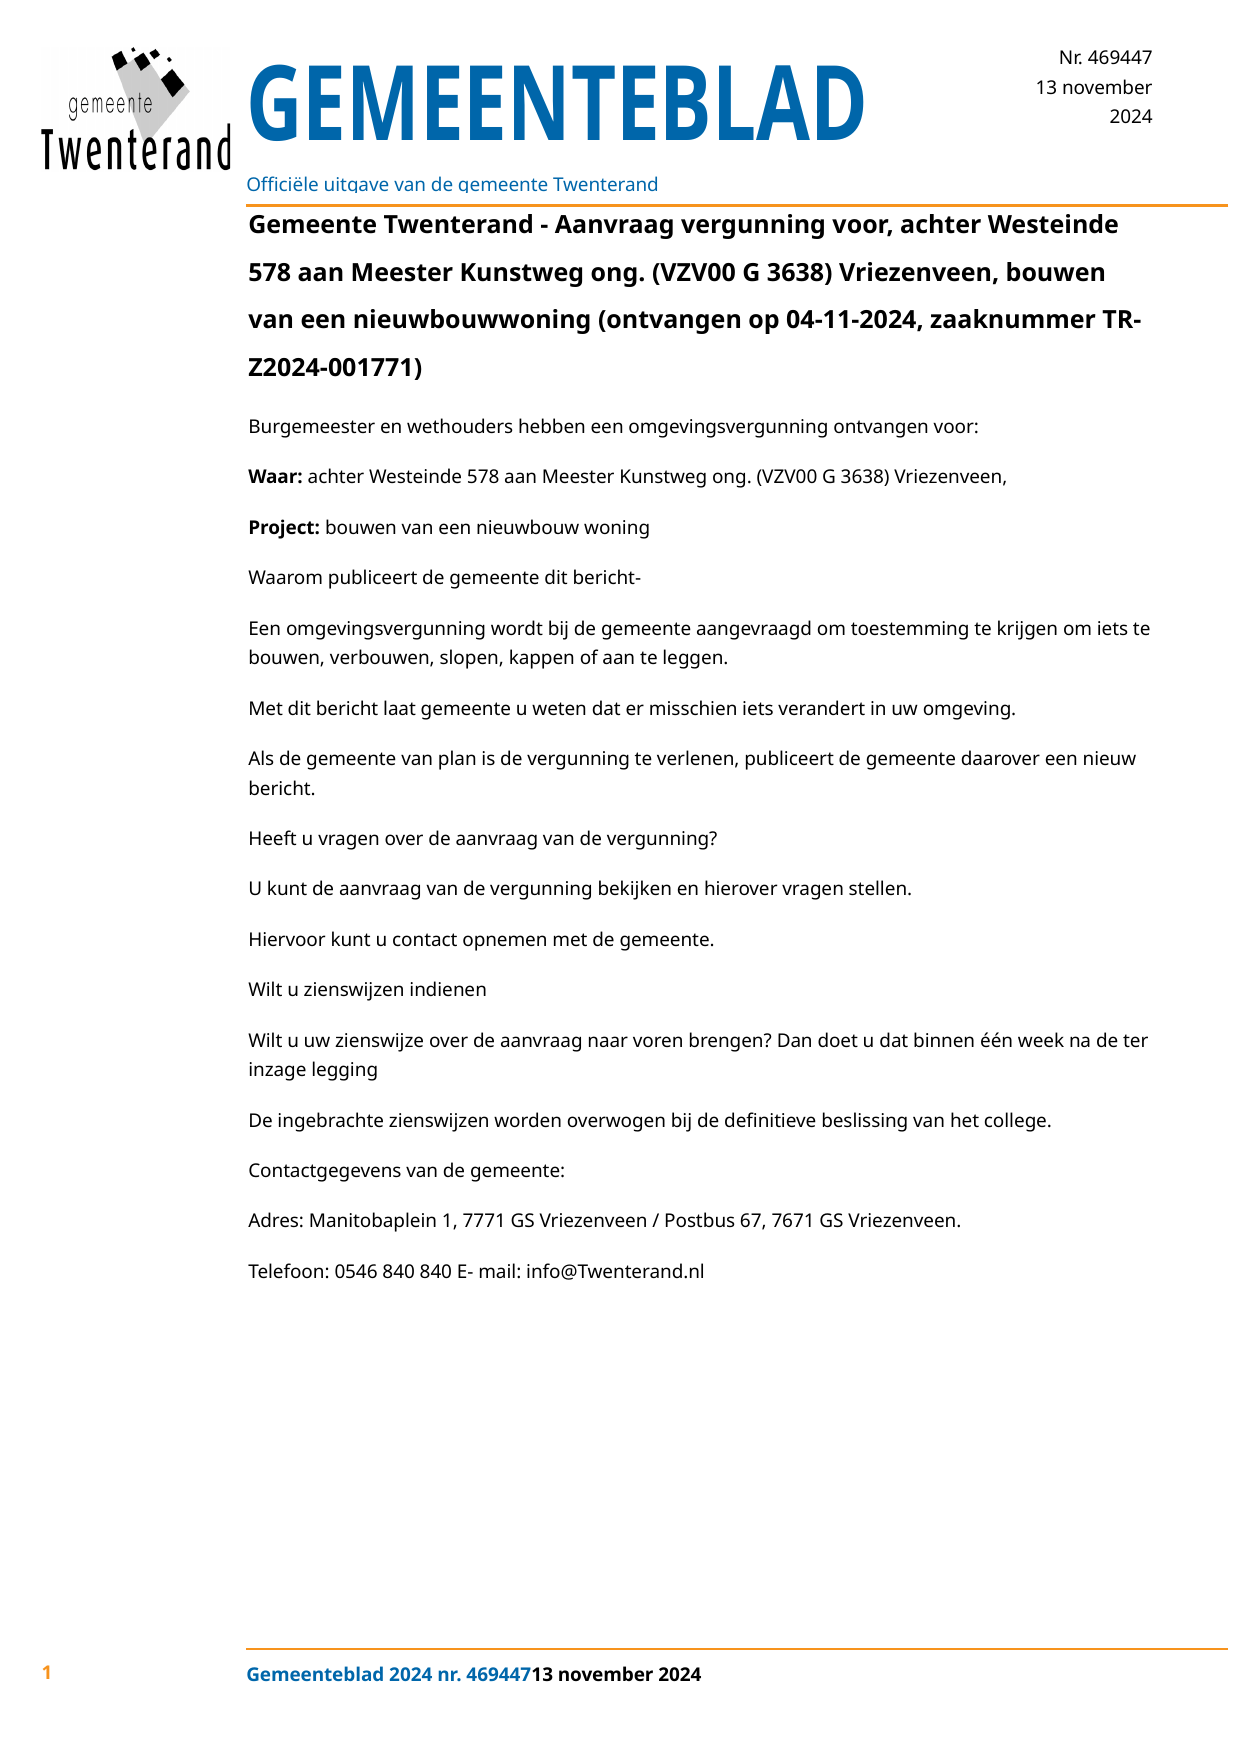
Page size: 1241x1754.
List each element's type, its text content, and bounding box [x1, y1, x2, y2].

text Als de gemeente van plan is de vergunning te verlenen, publiceert de gemeente daarover een nieuw bericht. [248, 745, 1152, 801]
text U kunt de aanvraag van de vergunning bekijken en hierover vragen stellen. [248, 876, 1152, 901]
text Wilt u uw zienswijze over de aanvraag naar voren brengen? Dan doet u dat binnen één week na de ter inzage legging [248, 1027, 1152, 1082]
text Waar: achter Westeinde 578 aan Meester Kunstweg ong. (VZV00 G 3638) Vriezenveen, [248, 463, 1152, 489]
text Burgemeester en wethouders hebben een omgevingsvergunning ontvangen voor: [248, 413, 1152, 439]
text Adres: Manitobaplein 1, 7771 GS Vriezenveen / Postbus 67, 7671 GS Vriezenveen. [248, 1208, 1152, 1233]
picture [41, 47, 231, 172]
text Project: bouwen van een nieuwbouw woning [248, 514, 1152, 540]
text Heeft u vragen over de aanvraag van de vergunning? [248, 825, 1152, 851]
text Gemeente Twenterand - Aanvraag vergunning voor, achter Westeinde 578 aan Meester Kunstweg ong. (VZV00 G 3638) Vriezenveen, bouwen van een nieuwbouwwoning (ontvangen op 04-11-2024, zaaknummer TR-Z2024-001771) [248, 207, 1152, 384]
text Contactgegevens van de gemeente: [248, 1157, 1152, 1183]
text Een omgevingsvergunning wordt bij de gemeente aangevraagd om toestemming te krijgen om iets te bouwen, verbouwen, slopen, kappen of aan te leggen. [248, 615, 1152, 670]
text Hiervoor kunt u contact opnemen met de gemeente. [248, 926, 1152, 952]
text Waarom publiceert de gemeente dit bericht- [248, 564, 1152, 590]
text De ingebrachte zienswijzen worden overwogen bij de definitieve beslissing van het college. [248, 1107, 1152, 1133]
text Met dit bericht laat gemeente u weten dat er misschien iets verandert in uw omgeving. [248, 695, 1152, 721]
text Wilt u zienswijzen indienen [248, 976, 1152, 1002]
text Telefoon: 0546 840 840 E- mail: info@Twenterand.nl [248, 1258, 1152, 1284]
